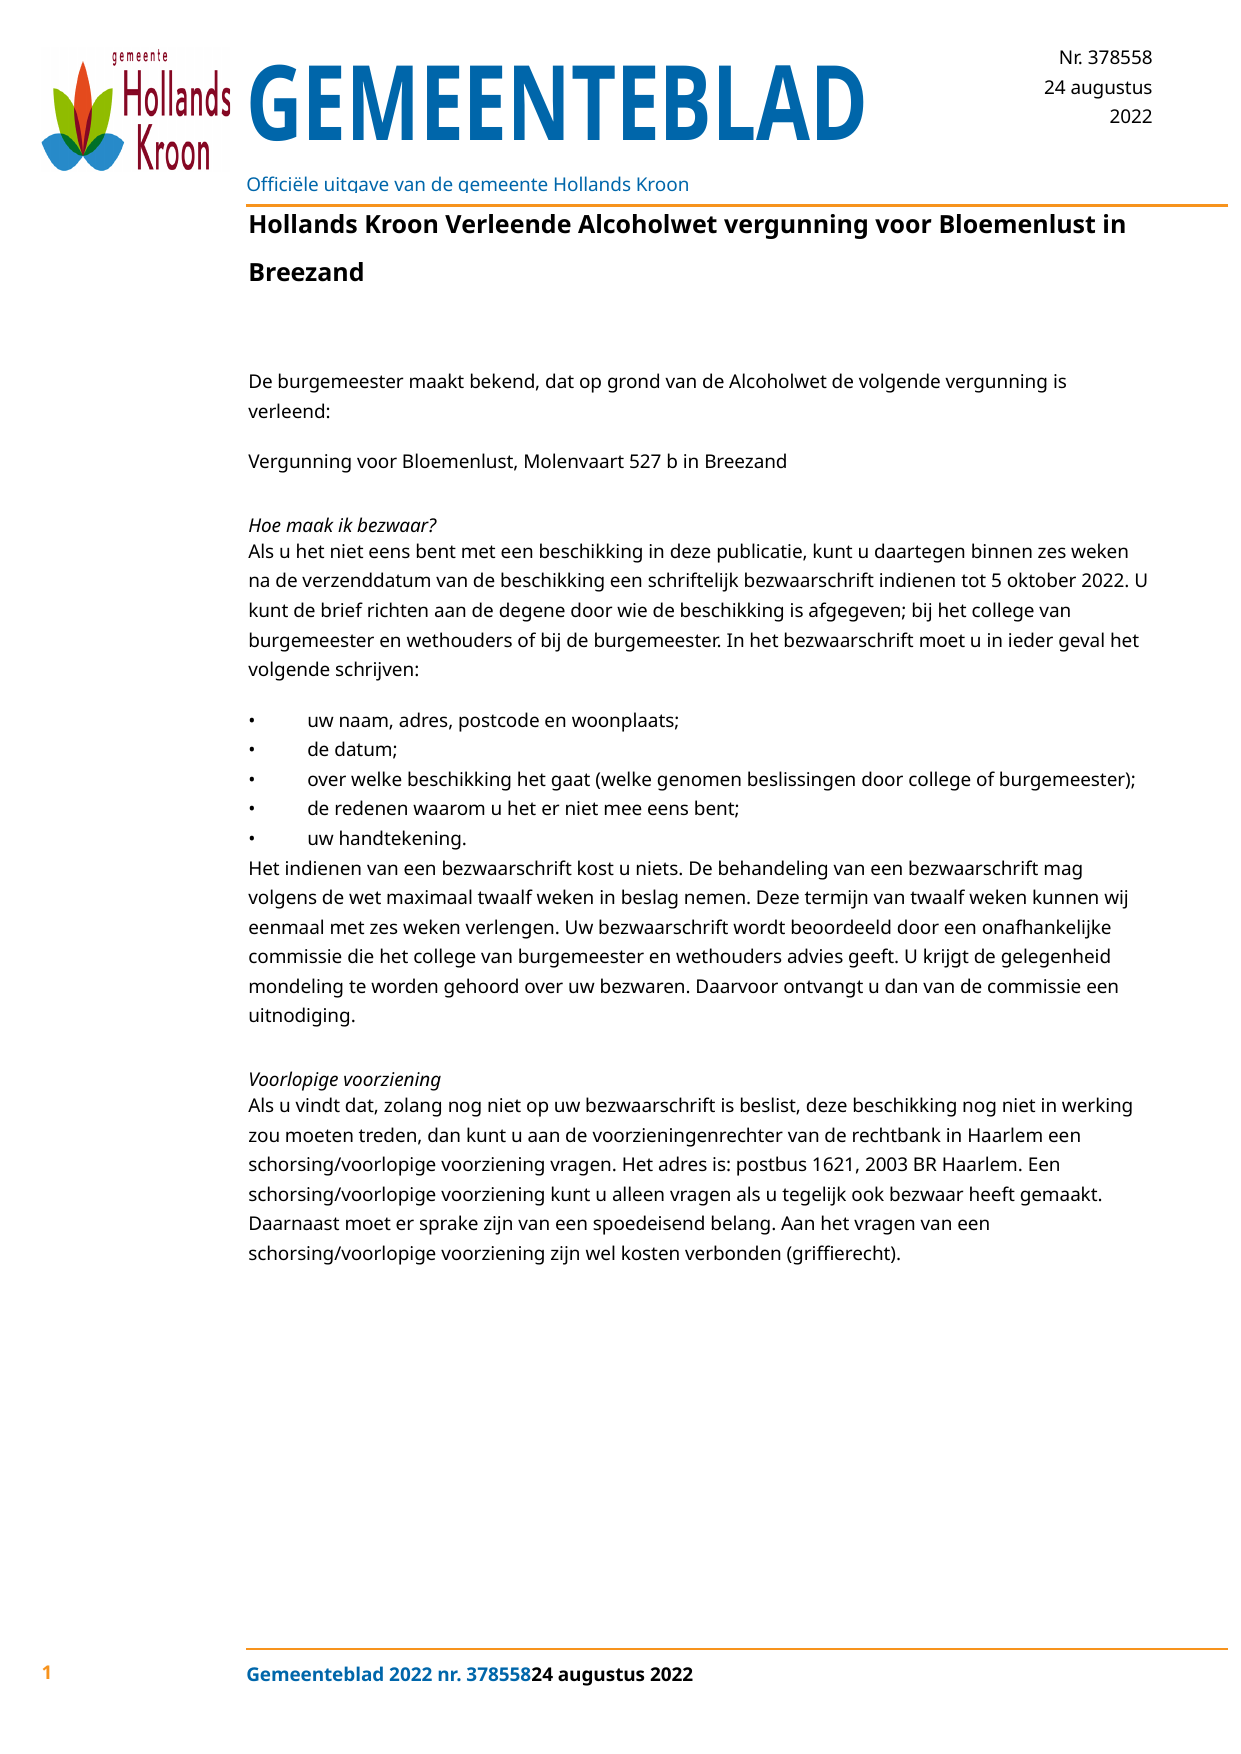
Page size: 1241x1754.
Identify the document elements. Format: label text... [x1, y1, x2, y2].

text Vergunning voor Bloemenlust, Molenvaart 527 b in Breezand [248, 448, 1152, 474]
picture [41, 47, 231, 172]
text Hollands Kroon Verleende Alcoholwet vergunning voor Bloemenlust in Breezand [248, 207, 1152, 288]
list over welke beschikking het gaat (welke genomen beslissingen door college of burgemeester); [248, 766, 1152, 792]
text De burgemeester maakt bekend, dat op grond van de Alcoholwet de volgende vergunning is verleend: [248, 368, 1152, 424]
list de redenen waarom u het er niet mee eens bent; [248, 796, 1152, 821]
text Voorlopige voorziening [248, 1067, 1152, 1092]
text Als u vindt dat, zolang nog niet op uw bezwaarschrift is beslist, deze beschikking nog niet in werking zou moeten treden, dan kunt u aan de voorzieningenrechter van de rechtbank in Haarlem een schorsing/voorlopige voorziening vragen. Het adres is: postbus 1621, 2003 BR Haarlem. Een schorsing/voorlopige voorziening kunt u alleen vragen als u tegelijk ook bezwaar heeft gemaakt. Daarnaast moet er sprake zijn van een spoedeisend belang. Aan het vragen van een schorsing/voorlopige voorziening zijn wel kosten verbonden (griffierecht). [248, 1092, 1152, 1266]
list uw naam, adres, postcode en woonplaats; [248, 707, 1152, 732]
text Hoe maak ik bezwaar? [248, 512, 1152, 538]
list uw handtekening. [248, 825, 1152, 851]
list de datum; [248, 736, 1152, 762]
text Het indienen van een bezwaarschrift kost u niets. De behandeling van een bezwaarschrift mag volgens de wet maximaal twaalf weken in beslag nemen. Deze termijn van twaalf weken kunnen wij eenmaal met zes weken verlengen. Uw bezwaarschrift wordt beoordeeld door een onafhankelijke commissie die het college van burgemeester en wethouders advies geeft. U krijgt de gelegenheid mondeling te worden gehoord over uw bezwaren. Daarvoor ontvangt u dan van de commissie een uitnodiging. [248, 855, 1152, 1028]
text Als u het niet eens bent met een beschikking in deze publicatie, kunt u daartegen binnen zes weken na de verzenddatum van de beschikking een schriftelijk bezwaarschrift indienen tot 5 oktober 2022. U kunt de brief richten aan de degene door wie de beschikking is afgegeven; bij het college van burgemeester en wethouders of bij de burgemeester. In het bezwaarschrift moet u in ieder geval het volgende schrijven: [248, 538, 1152, 682]
